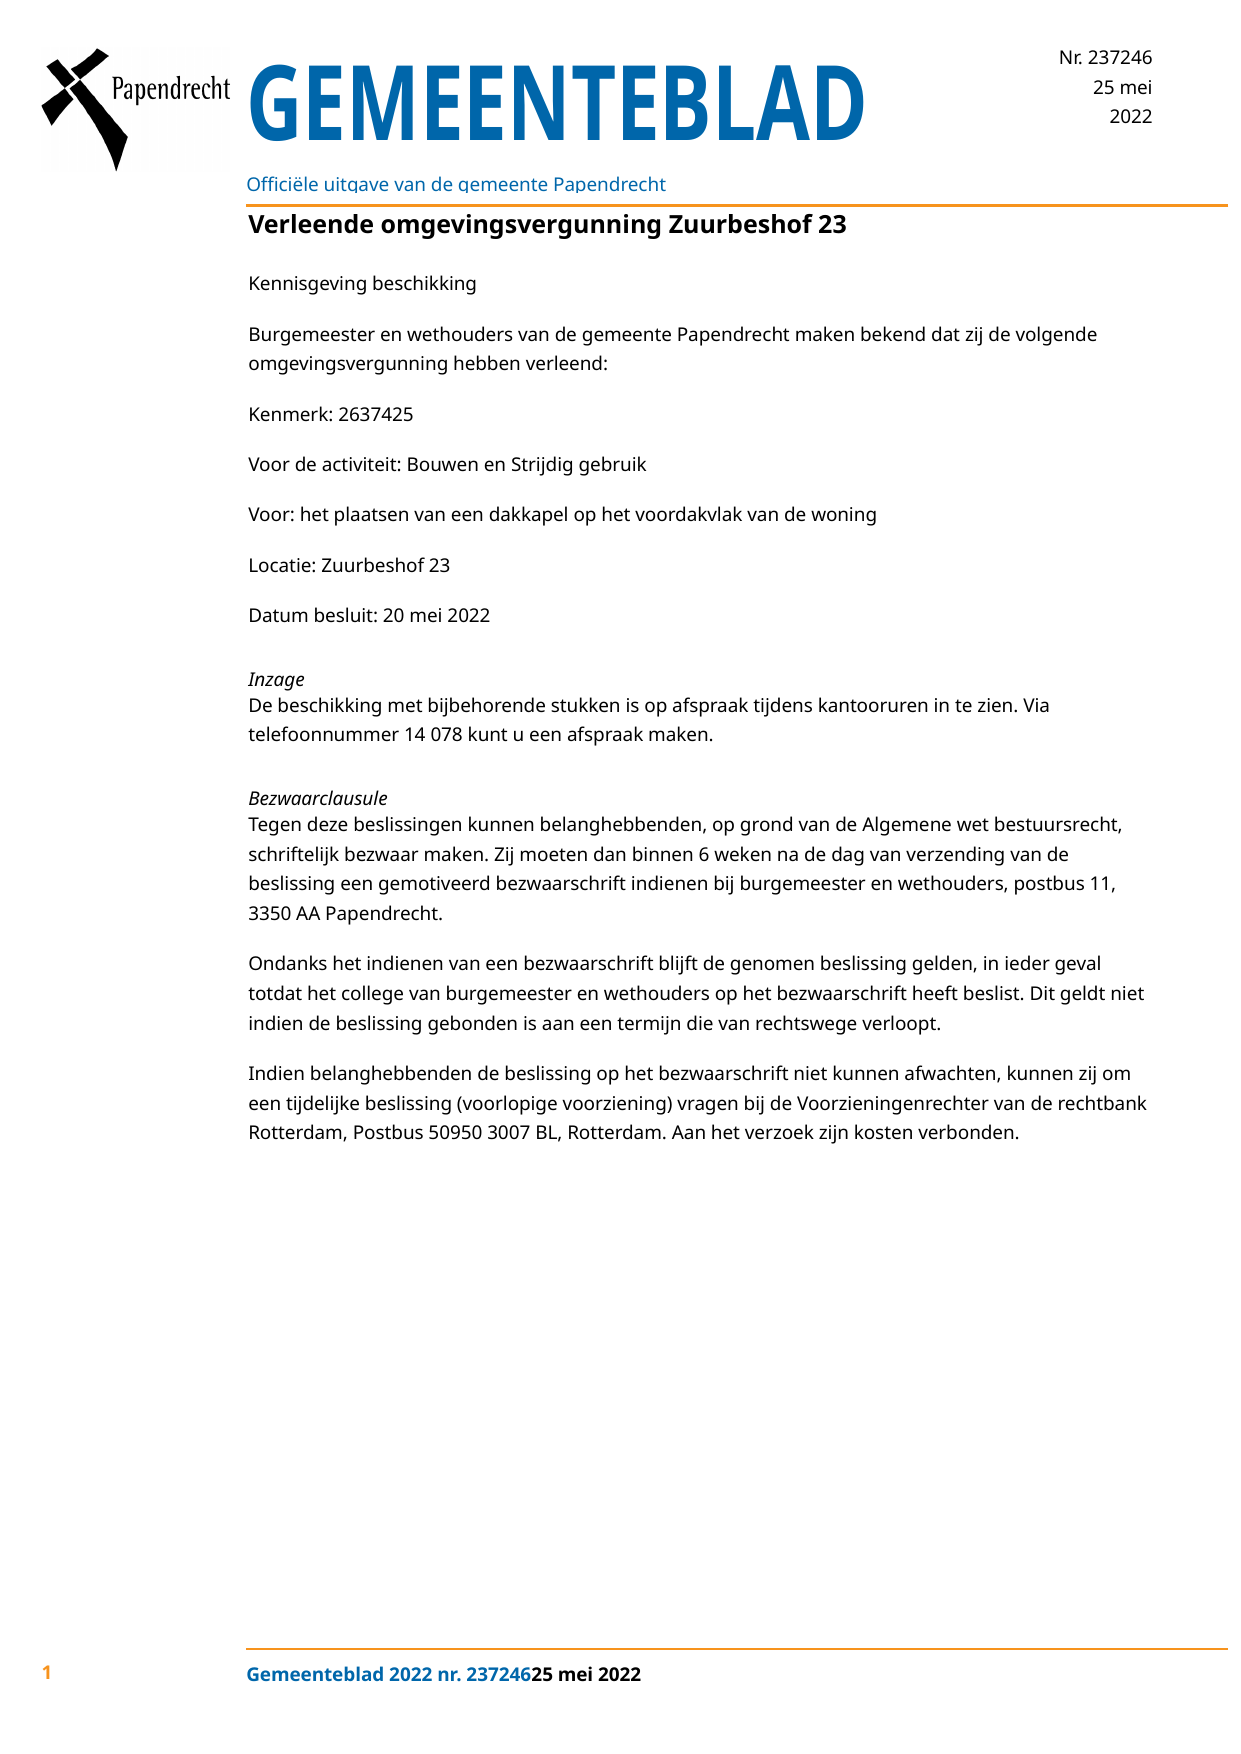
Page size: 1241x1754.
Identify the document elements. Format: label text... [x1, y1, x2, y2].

text Indien belanghebbenden de beslissing op het bezwaarschrift niet kunnen afwachten, kunnen zij om een tijdelijke beslissing (voorlopige voorziening) vragen bij de Voorzieningenrechter van de rechtbank Rotterdam, Postbus 50950 3007 BL, Rotterdam. Aan het verzoek zijn kosten verbonden. [248, 1060, 1152, 1145]
text Locatie: Zuurbeshof 23 [248, 552, 1152, 578]
text Ondanks het indienen van een bezwaarschrift blijft de genomen beslissing gelden, in ieder geval totdat het college van burgemeester en wethouders op het bezwaarschrift heeft beslist. Dit geldt niet indien de beslissing gebonden is aan een termijn die van rechtswege verloopt. [248, 951, 1152, 1035]
picture [41, 47, 231, 172]
text Voor de activiteit: Bouwen en Strijdig gebruik [248, 451, 1152, 477]
text Verleende omgevingsvergunning Zuurbeshof 23 [248, 207, 1152, 241]
text De beschikking met bijbehorende stukken is op afspraak tijdens kantooruren in te zien. Via telefoonnummer 14 078 kunt u een afspraak maken. [248, 692, 1152, 747]
text Inzage [248, 666, 1152, 692]
text Voor: het plaatsen van een dakkapel op het voordakvlak van de woning [248, 502, 1152, 527]
text Burgemeester en wethouders van de gemeente Papendrecht maken bekend dat zij de volgende omgevingsvergunning hebben verleend: [248, 321, 1152, 376]
text Kenmerk: 2637425 [248, 401, 1152, 426]
text Kennisgeving beschikking [248, 270, 1152, 296]
text Tegen deze beslissingen kunnen belanghebbenden, op grond van de Algemene wet bestuursrecht, schriftelijk bezwaar maken. Zij moeten dan binnen 6 weken na de dag van verzending van de beslissing een gemotiveerd bezwaarschrift indienen bij burgemeester en wethouders, postbus 11, 3350 AA Papendrecht. [248, 811, 1152, 926]
text Bezwaarclausule [248, 786, 1152, 811]
text Datum besluit: 20 mei 2022 [248, 602, 1152, 628]
